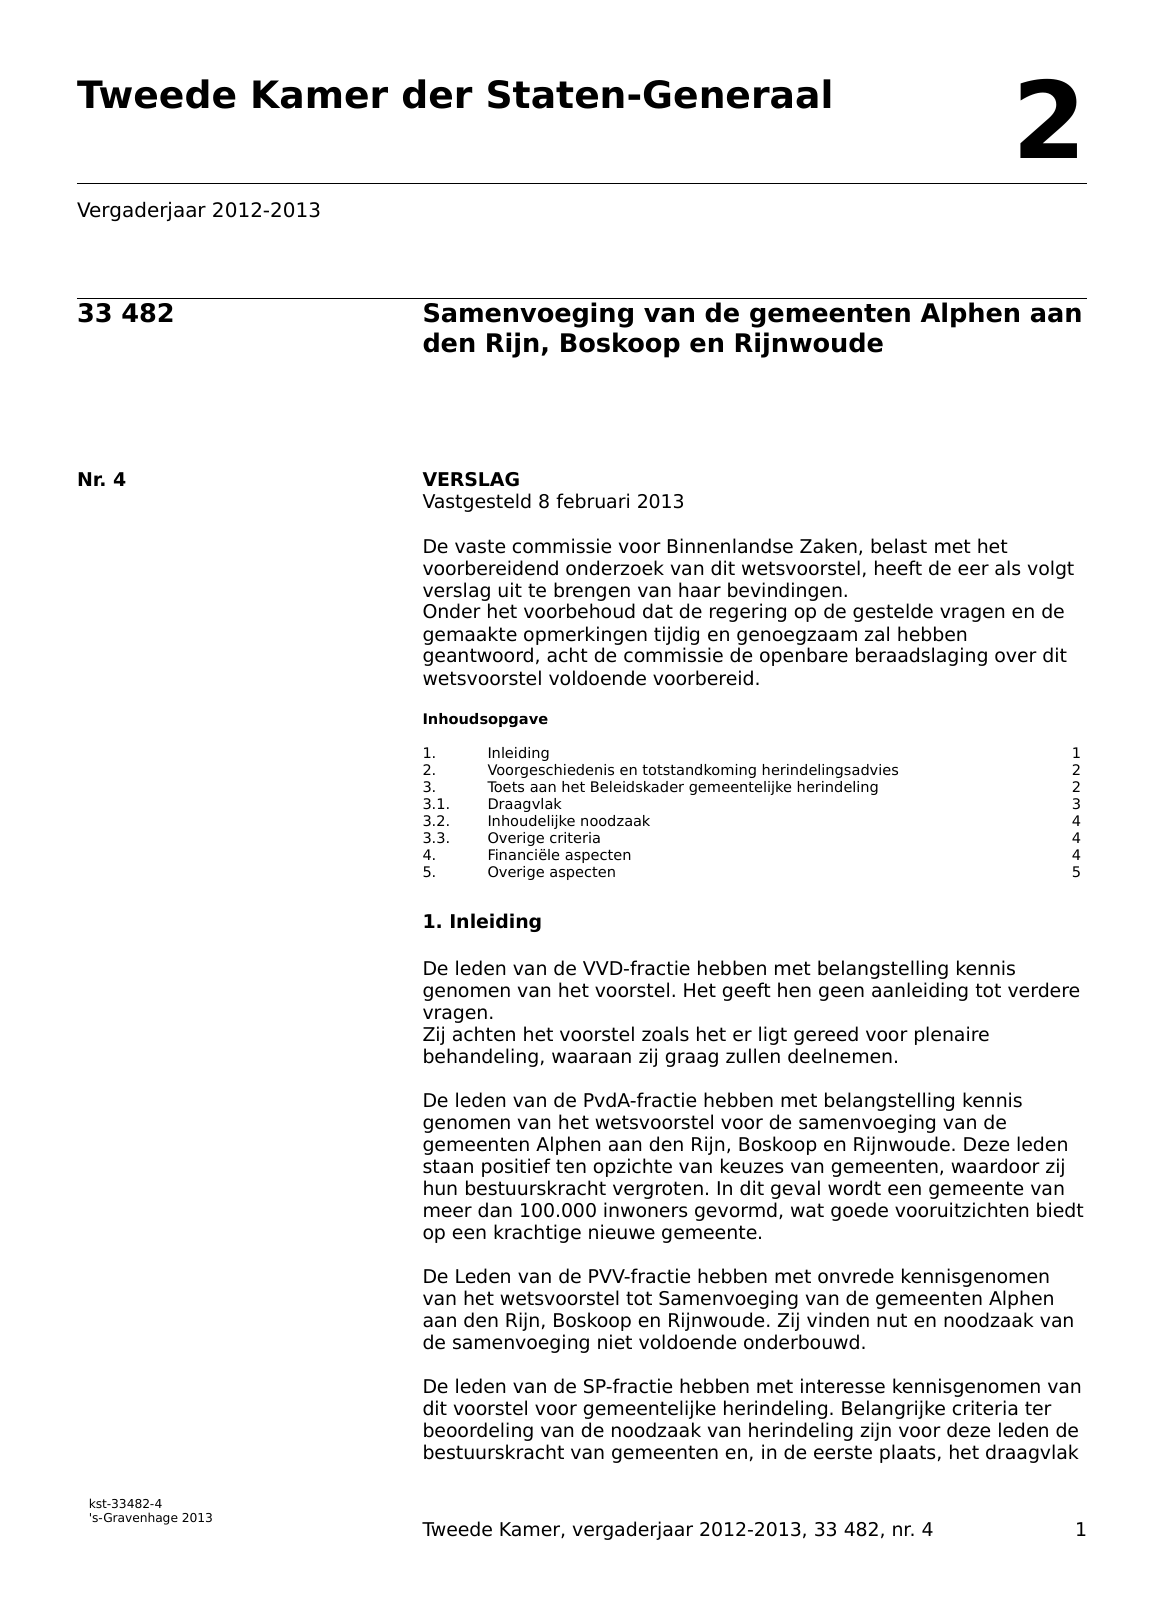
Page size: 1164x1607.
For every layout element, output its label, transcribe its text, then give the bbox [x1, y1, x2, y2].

text kst-33482-4 [88, 1497, 323, 1511]
table_cell 2. [422, 762, 481, 779]
table_cell 3. [422, 779, 481, 796]
table_cell [481, 728, 1013, 745]
table_cell Inhoudelijke noodzaak [481, 813, 1013, 830]
table_header Tweede Kamer der Staten-Generaal [77, 59, 886, 183]
text De vaste commissie voor Binnenlandse Zaken, belast met het voorbereidend onderzoek van dit wetsvoorstel, heeft de eer als volgt verslag uit te brengen van haar bevindingen. [422, 536, 1087, 601]
table_header 2 [886, 59, 1087, 183]
text De Leden van de PVV-fractie hebben met onvrede kennisgenomen van het wetsvoorstel tot Samenvoeging van de gemeenten Alphen aan den Rijn, Boskoop en Rijnwoude. Zij vinden nut en noodzaak van de samenvoeging niet voldoende onderbouwd. [422, 1266, 1087, 1354]
table_cell 3.2. [422, 813, 481, 830]
table_cell 5. [422, 864, 481, 881]
table_header Inhoudsopgave [422, 711, 1013, 728]
table_cell Vergaderjaar 2012-2013 [77, 184, 1087, 298]
table_cell 4. [422, 847, 481, 864]
table_cell 4 [1013, 813, 1087, 830]
table_cell 1. [422, 745, 481, 762]
table_cell Financiële aspecten [481, 847, 1013, 864]
subtitle 33 482 Samenvoeging van de gemeenten Alphen aan den Rijn, Boskoop en Rijnwoude [77, 299, 1087, 358]
text Zij achten het voorstel zoals het er ligt gereed voor plenaire behandeling, waaraan zij graag zullen deelnemen. [422, 1024, 1087, 1068]
table_cell 3.3. [422, 830, 481, 847]
text Vastgesteld 8 februari 2013 [422, 491, 1087, 513]
table_cell 2 [1013, 779, 1087, 796]
table_cell 1 [1013, 745, 1087, 762]
table_cell 2 [1013, 762, 1087, 779]
table_cell 4 [1013, 830, 1087, 847]
text De leden van de SP-fractie hebben met interesse kennisgenomen van dit voorstel voor gemeentelijke herindeling. Belangrijke criteria ter beoordeling van de noodzaak van herindeling zijn voor deze leden de bestuurskracht van gemeenten en, in de eerste plaats, het draagvlak [422, 1376, 1087, 1464]
table_cell Toets aan het Beleidskader gemeentelijke herindeling [481, 779, 1013, 796]
text 's-Gravenhage 2013 [88, 1511, 323, 1525]
subtitle Nr. 4 VERSLAG [77, 469, 1087, 491]
table_cell 5 [1013, 864, 1087, 881]
text Onder het voorbehoud dat de regering op de gestelde vragen en de gemaakte opmerkingen tijdig en genoegzaam zal hebben geantwoord, acht de commissie de openbare beraadslaging over dit wetsvoorstel voldoende voorbereid. [422, 601, 1087, 689]
table_cell 3.1. [422, 796, 481, 813]
table_cell Voorgeschiedenis en totstandkoming herindelingsadvies [481, 762, 1013, 779]
table_cell Overige criteria [481, 830, 1013, 847]
text De leden van de VVD-fractie hebben met belangstelling kennis genomen van het voorstel. Het geeft hen geen aanleiding tot verdere vragen. [422, 958, 1087, 1024]
table_cell 4 [1013, 847, 1087, 864]
table_cell Overige aspecten [481, 864, 1013, 881]
table_cell 3 [1013, 796, 1087, 813]
text De leden van de PvdA-fractie hebben met belangstelling kennis genomen van het wetsvoorstel voor de samenvoeging van de gemeenten Alphen aan den Rijn, Boskoop en Rijnwoude. Deze leden staan positief ten opzichte van keuzes van gemeenten, waardoor zij hun bestuurskracht vergroten. In dit geval wordt een gemeente van meer dan 100.000 inwoners gevormd, wat goede vooruitzichten biedt op een krachtige nieuwe gemeente. [422, 1090, 1087, 1244]
table_header [1013, 711, 1087, 728]
table_cell Draagvlak [481, 796, 1013, 813]
subtitle 1. Inleiding [422, 911, 1087, 933]
table_cell [1013, 728, 1087, 745]
table_cell Inleiding [481, 745, 1013, 762]
table_cell [422, 728, 481, 745]
